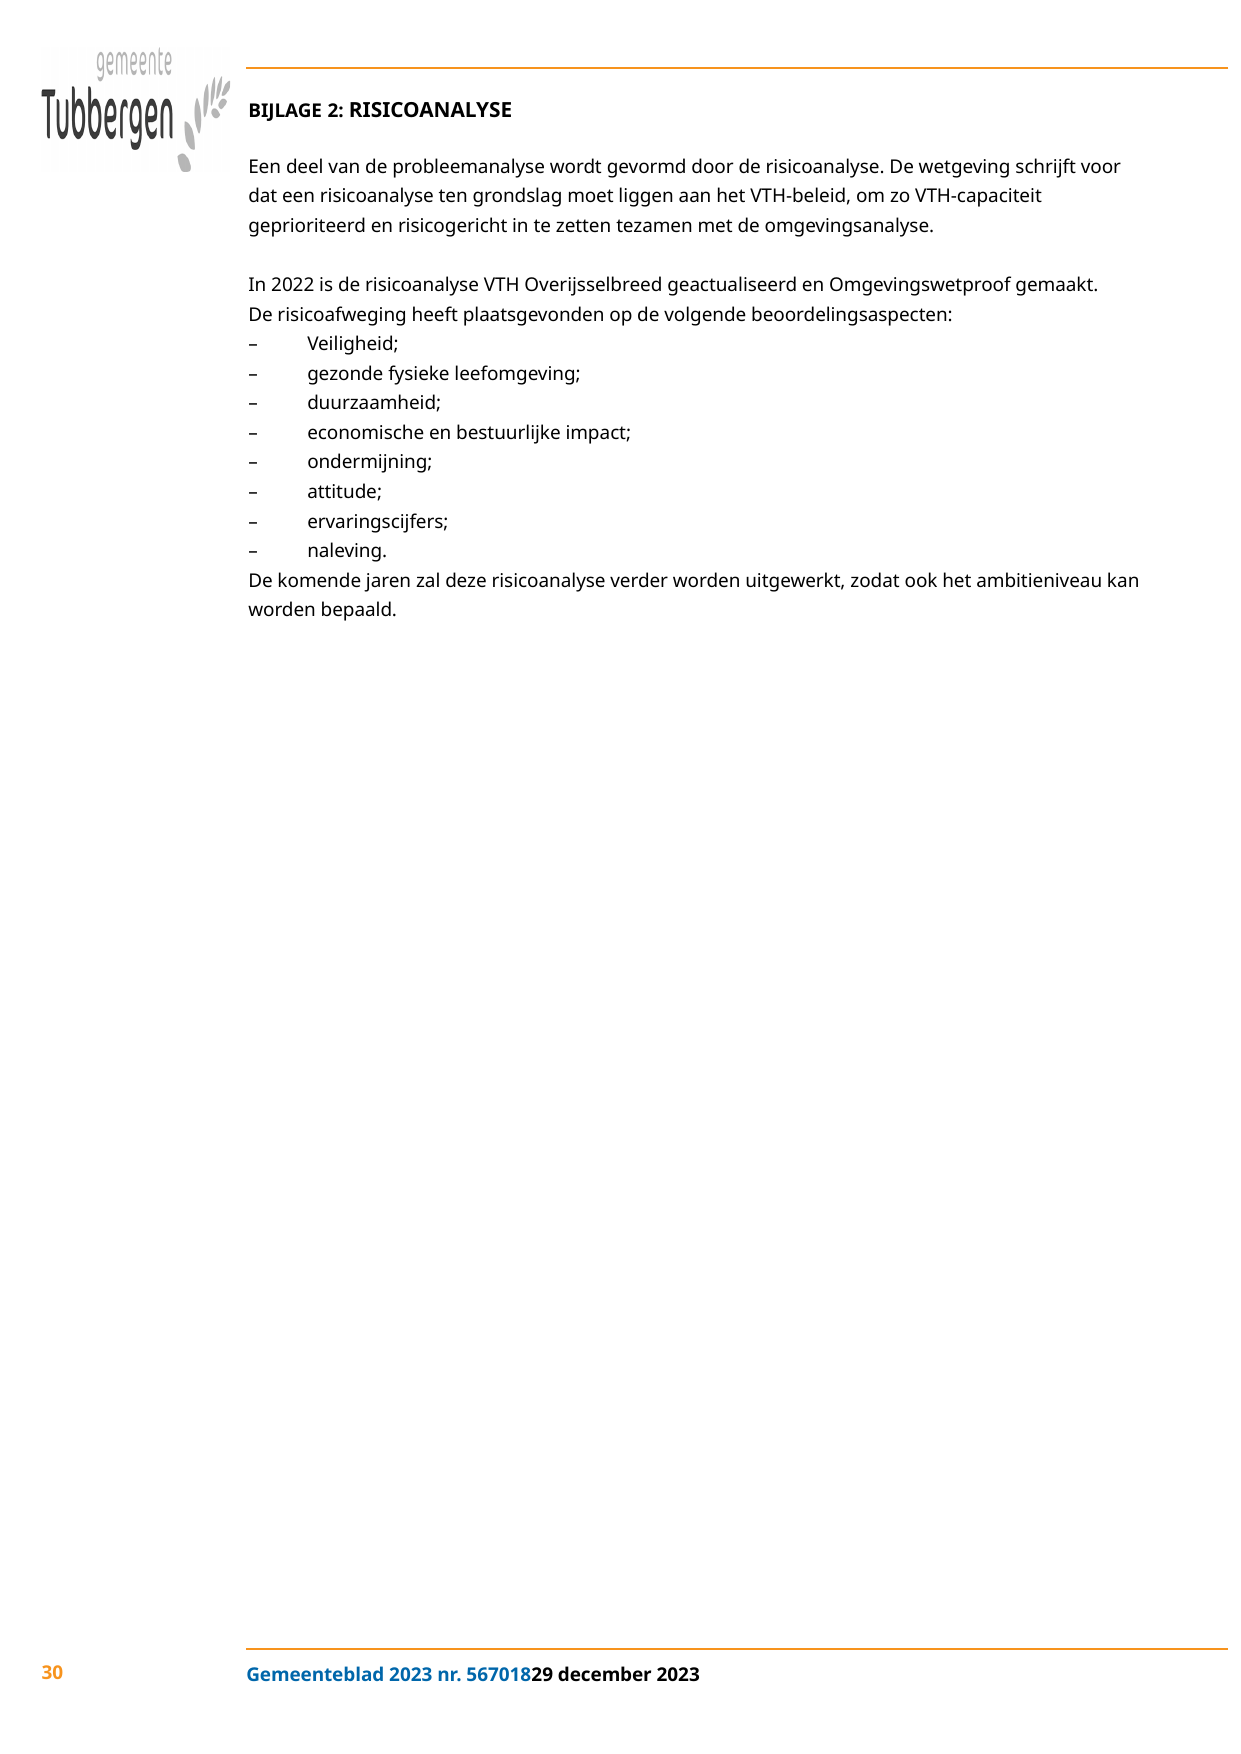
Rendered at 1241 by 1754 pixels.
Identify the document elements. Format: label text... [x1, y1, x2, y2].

picture [41, 47, 231, 172]
text De risicoafweging heeft plaatsgevonden op de volgende beoordelingsaspecten: [248, 301, 1152, 327]
list duurzaamheid; [248, 389, 1152, 415]
text BIJLAGE 2: RISICOANALYSE [248, 95, 1152, 123]
list naleving. [248, 537, 1152, 563]
list gezonde fysieke leefomgeving; [248, 360, 1152, 386]
text Een deel van de probleemanalyse wordt gevormd door de risicoanalyse. De wetgeving schrijft voor dat een risicoanalyse ten grondslag moet liggen aan het VTH-beleid, om zo VTH-capaciteit geprioriteerd en risicogericht in te zetten tezamen met de omgevingsanalyse. [248, 153, 1152, 238]
list Veiligheid; [248, 330, 1152, 356]
text De komende jaren zal deze risicoanalyse verder worden uitgewerkt, zodat ook het ambitieniveau kan worden bepaald. [248, 567, 1152, 622]
list ondermijning; [248, 449, 1152, 474]
list economische en bestuurlijke impact; [248, 419, 1152, 445]
text In 2022 is de risicoanalyse VTH Overijsselbreed geactualiseerd en Omgevingswetproof gemaakt. [248, 271, 1152, 297]
list attitude; [248, 478, 1152, 504]
list ervaringscijfers; [248, 508, 1152, 534]
